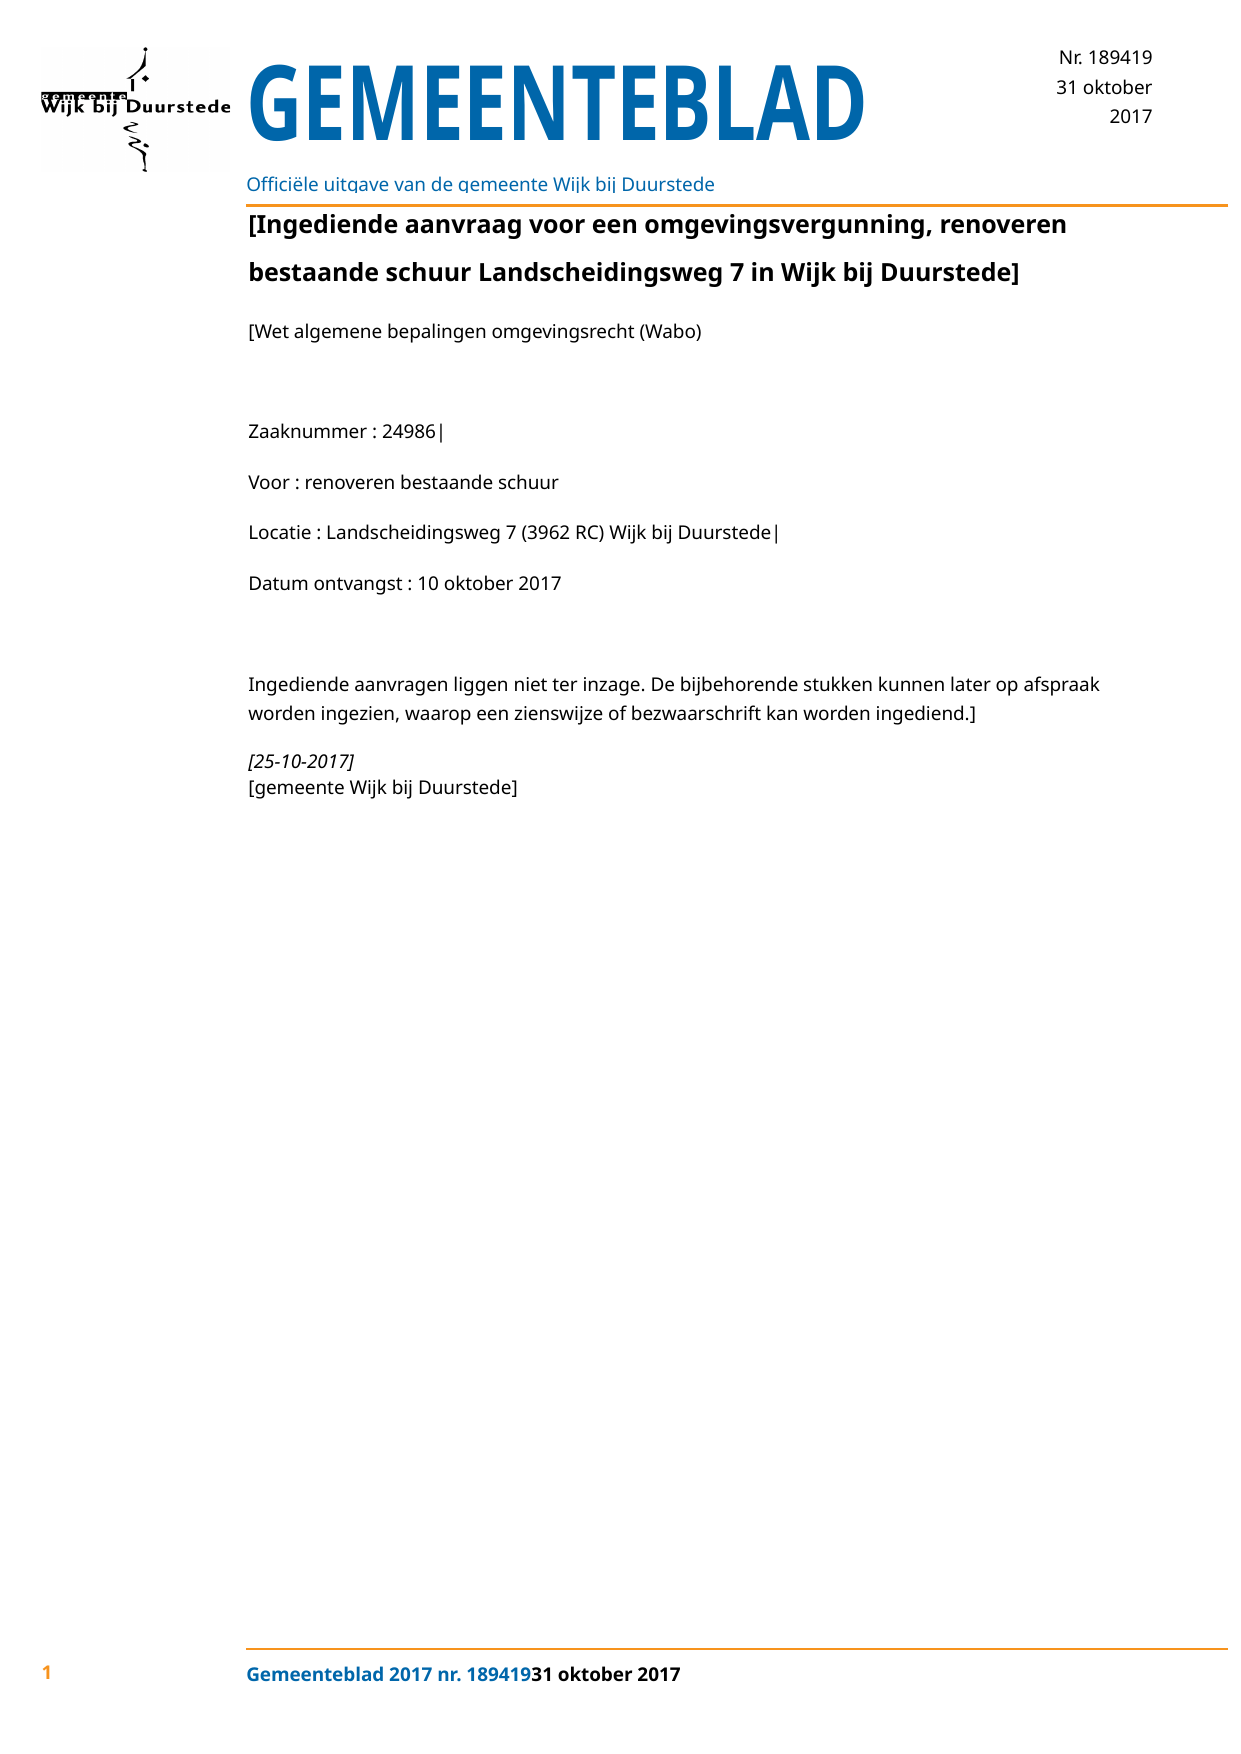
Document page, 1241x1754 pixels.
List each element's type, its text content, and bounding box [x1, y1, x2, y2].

text Zaaknummer : 24986| [248, 419, 1152, 444]
text [Wet algemene bepalingen omgevingsrecht (Wabo) [248, 318, 1152, 344]
text Ingediende aanvragen liggen niet ter inzage. De bijbehorende stukken kunnen later op afspraak worden ingezien, waarop een zienswijze of bezwaarschrift kan worden ingediend.] [248, 671, 1152, 726]
text Locatie : Landscheidingsweg 7 (3962 RC) Wijk bij Duurstede| [248, 519, 1152, 545]
picture [41, 47, 231, 172]
text [Ingediende aanvraag voor een omgevingsvergunning, renoveren bestaande schuur Landscheidingsweg 7 in Wijk bij Duurstede] [248, 207, 1152, 288]
text Datum ontvangst : 10 oktober 2017 [248, 570, 1152, 596]
text [gemeente Wijk bij Duurstede] [248, 774, 1152, 800]
text [25-10-2017] [248, 748, 1152, 774]
text Voor : renoveren bestaande schuur [248, 469, 1152, 495]
